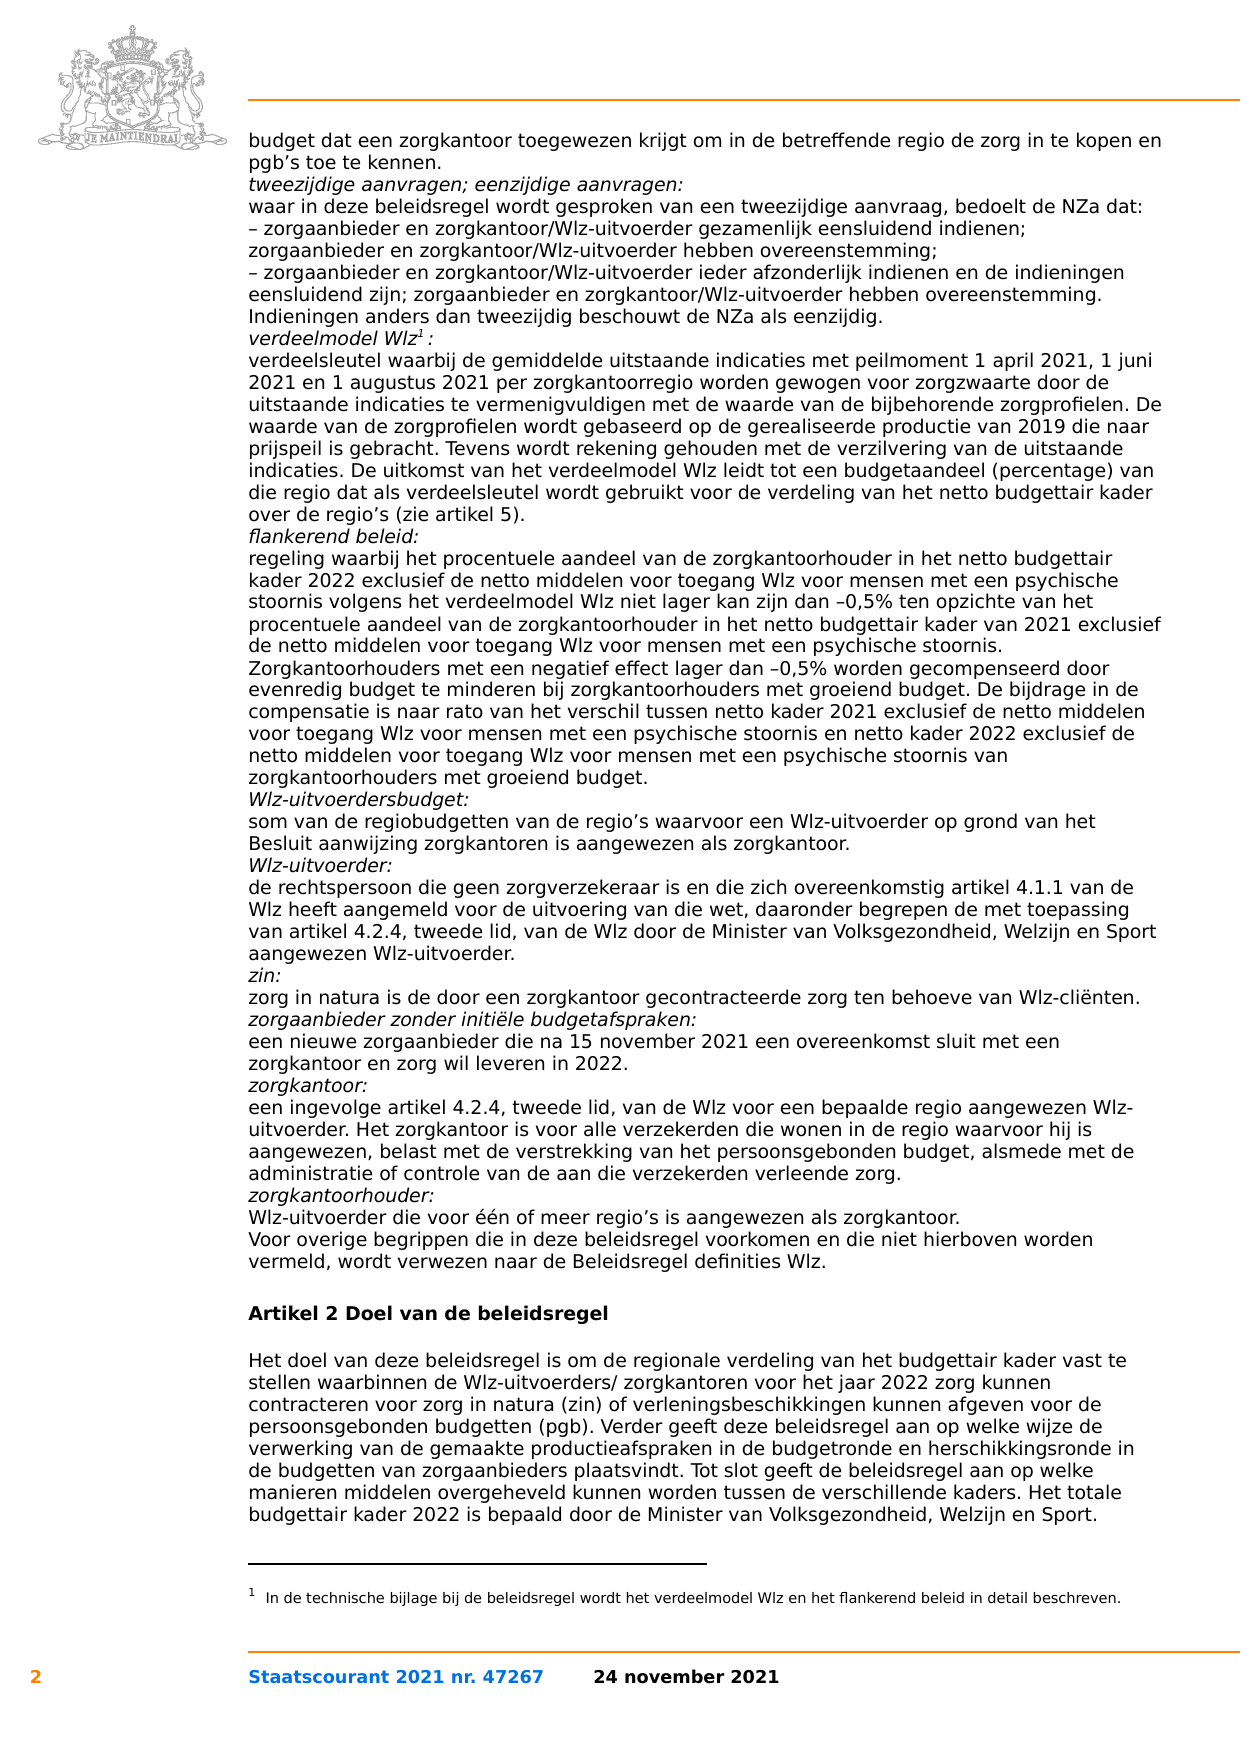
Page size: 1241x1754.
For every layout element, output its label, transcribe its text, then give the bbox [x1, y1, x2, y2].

text verdeelmodel Wlz: [248, 328, 1163, 350]
text Wlz-uitvoerder: [248, 855, 1163, 877]
text Zorgkantoorhouders met een negatief effect lager dan –0,5% worden gecompenseerd door evenredig budget te minderen bij zorgkantoorhouders met groeiend budget. De bijdrage in de compensatie is naar rato van het verschil tussen netto kader 2021 exclusief de netto middelen voor toegang Wlz voor mensen met een psychische stoornis en netto kader 2022 exclusief de netto middelen voor toegang Wlz voor mensen met een psychische stoornis van zorgkantoorhouders met groeiend budget. [248, 657, 1163, 789]
text Wlz-uitvoerder die voor één of meer regio’s is aangewezen als zorgkantoor. [248, 1207, 1163, 1229]
text een ingevolge artikel 4.2.4, tweede lid, van de Wlz voor een bepaalde regio aangewezen Wlz-uitvoerder. Het zorgkantoor is voor alle verzekerden die wonen in de regio waarvoor hij is aangewezen, belast met de verstrekking van het persoonsgebonden budget, alsmede met de administratie of controle van de aan die verzekerden verleende zorg. [248, 1097, 1163, 1185]
text zorgaanbieder zonder initiële budgetafspraken: [248, 1009, 1163, 1031]
text zorgkantoorhouder: [248, 1185, 1163, 1207]
text – zorgaanbieder en zorgkantoor/Wlz-uitvoerder gezamenlijk eensluidend indienen; zorgaanbieder en zorgkantoor/Wlz-uitvoerder hebben overeenstemming; [248, 218, 1163, 262]
text budget dat een zorgkantoor toegewezen krijgt om in de betreffende regio de zorg in te kopen en pgb’s toe te kennen. [248, 130, 1163, 174]
picture [38, 25, 227, 150]
text som van de regiobudgetten van de regio’s waarvoor een Wlz-uitvoerder op grond van het Besluit aanwijzing zorgkantoren is aangewezen als zorgkantoor. [248, 811, 1163, 855]
subtitle Artikel 2 Doel van de beleidsregel [248, 1303, 1163, 1325]
text zorg in natura is de door een zorgkantoor gecontracteerde zorg ten behoeve van Wlz-cliënten. [248, 987, 1163, 1009]
text regeling waarbij het procentuele aandeel van de zorgkantoorhouder in het netto budgettair kader 2022 exclusief de netto middelen voor toegang Wlz voor mensen met een psychische stoornis volgens het verdeelmodel Wlz niet lager kan zijn dan –0,5% ten opzichte van het procentuele aandeel van de zorgkantoorhouder in het netto budgettair kader van 2021 exclusief de netto middelen voor toegang Wlz voor mensen met een psychische stoornis. [248, 547, 1163, 657]
text Indieningen anders dan tweezijdig beschouwt de NZa als eenzijdig. [248, 306, 1163, 328]
text waar in deze beleidsregel wordt gesproken van een tweezijdige aanvraag, bedoelt de NZa dat: [248, 196, 1163, 218]
text een nieuwe zorgaanbieder die na 15 november 2021 een overeenkomst sluit met een zorgkantoor en zorg wil leveren in 2022. [248, 1031, 1163, 1075]
text zorgkantoor: [248, 1075, 1163, 1097]
text Voor overige begrippen die in deze beleidsregel voorkomen en die niet hierboven worden vermeld, wordt verwezen naar de Beleidsregel definities Wlz. [248, 1229, 1163, 1273]
text – zorgaanbieder en zorgkantoor/Wlz-uitvoerder ieder afzonderlijk indienen en de indieningen eensluidend zijn; zorgaanbieder en zorgkantoor/Wlz-uitvoerder hebben overeenstemming. [248, 262, 1163, 306]
text verdeelsleutel waarbij de gemiddelde uitstaande indicaties met peilmoment 1 april 2021, 1 juni 2021 en 1 augustus 2021 per zorgkantoorregio worden gewogen voor zorgzwaarte door de uitstaande indicaties te vermenigvuldigen met de waarde van de bijbehorende zorgprofielen. De waarde van de zorgprofielen wordt gebaseerd op de gerealiseerde productie van 2019 die naar prijspeil is gebracht. Tevens wordt rekening gehouden met de verzilvering van de uitstaande indicaties. De uitkomst van het verdeelmodel Wlz leidt tot een budgetaandeel (percentage) van die regio dat als verdeelsleutel wordt gebruikt voor de verdeling van het netto budgettair kader over de regio’s (zie artikel 5). [248, 350, 1163, 526]
text Het doel van deze beleidsregel is om de regionale verdeling van het budgettair kader vast te stellen waarbinnen de Wlz-uitvoerders/ zorgkantoren voor het jaar 2022 zorg kunnen contracteren voor zorg in natura (zin) of verleningsbeschikkingen kunnen afgeven voor de persoonsgebonden budgetten (pgb). Verder geeft deze beleidsregel aan op welke wijze de verwerking van de gemaakte productieafspraken in de budgetronde en herschikkingsronde in de budgetten van zorgaanbieders plaatsvindt. Tot slot geeft de beleidsregel aan op welke manieren middelen overgeheveld kunnen worden tussen de verschillende kaders. Het totale budgettair kader 2022 is bepaald door de Minister van Volksgezondheid, Welzijn en Sport. [248, 1350, 1163, 1526]
text zin: [248, 965, 1163, 987]
text tweezijdige aanvragen; eenzijdige aanvragen: [248, 174, 1163, 196]
text flankerend beleid: [248, 526, 1163, 547]
text de rechtspersoon die geen zorgverzekeraar is en die zich overeenkomstig artikel 4.1.1 van de Wlz heeft aangemeld voor de uitvoering van die wet, daaronder begrepen de met toepassing van artikel 4.2.4, tweede lid, van de Wlz door de Minister van Volksgezondheid, Welzijn en Sport aangewezen Wlz-uitvoerder. [248, 877, 1163, 965]
text In de technische bijlage bij de beleidsregel wordt het verdeelmodel Wlz en het flankerend beleid in detail beschreven. [248, 1586, 1163, 1608]
text Wlz-uitvoerdersbudget: [248, 789, 1163, 811]
